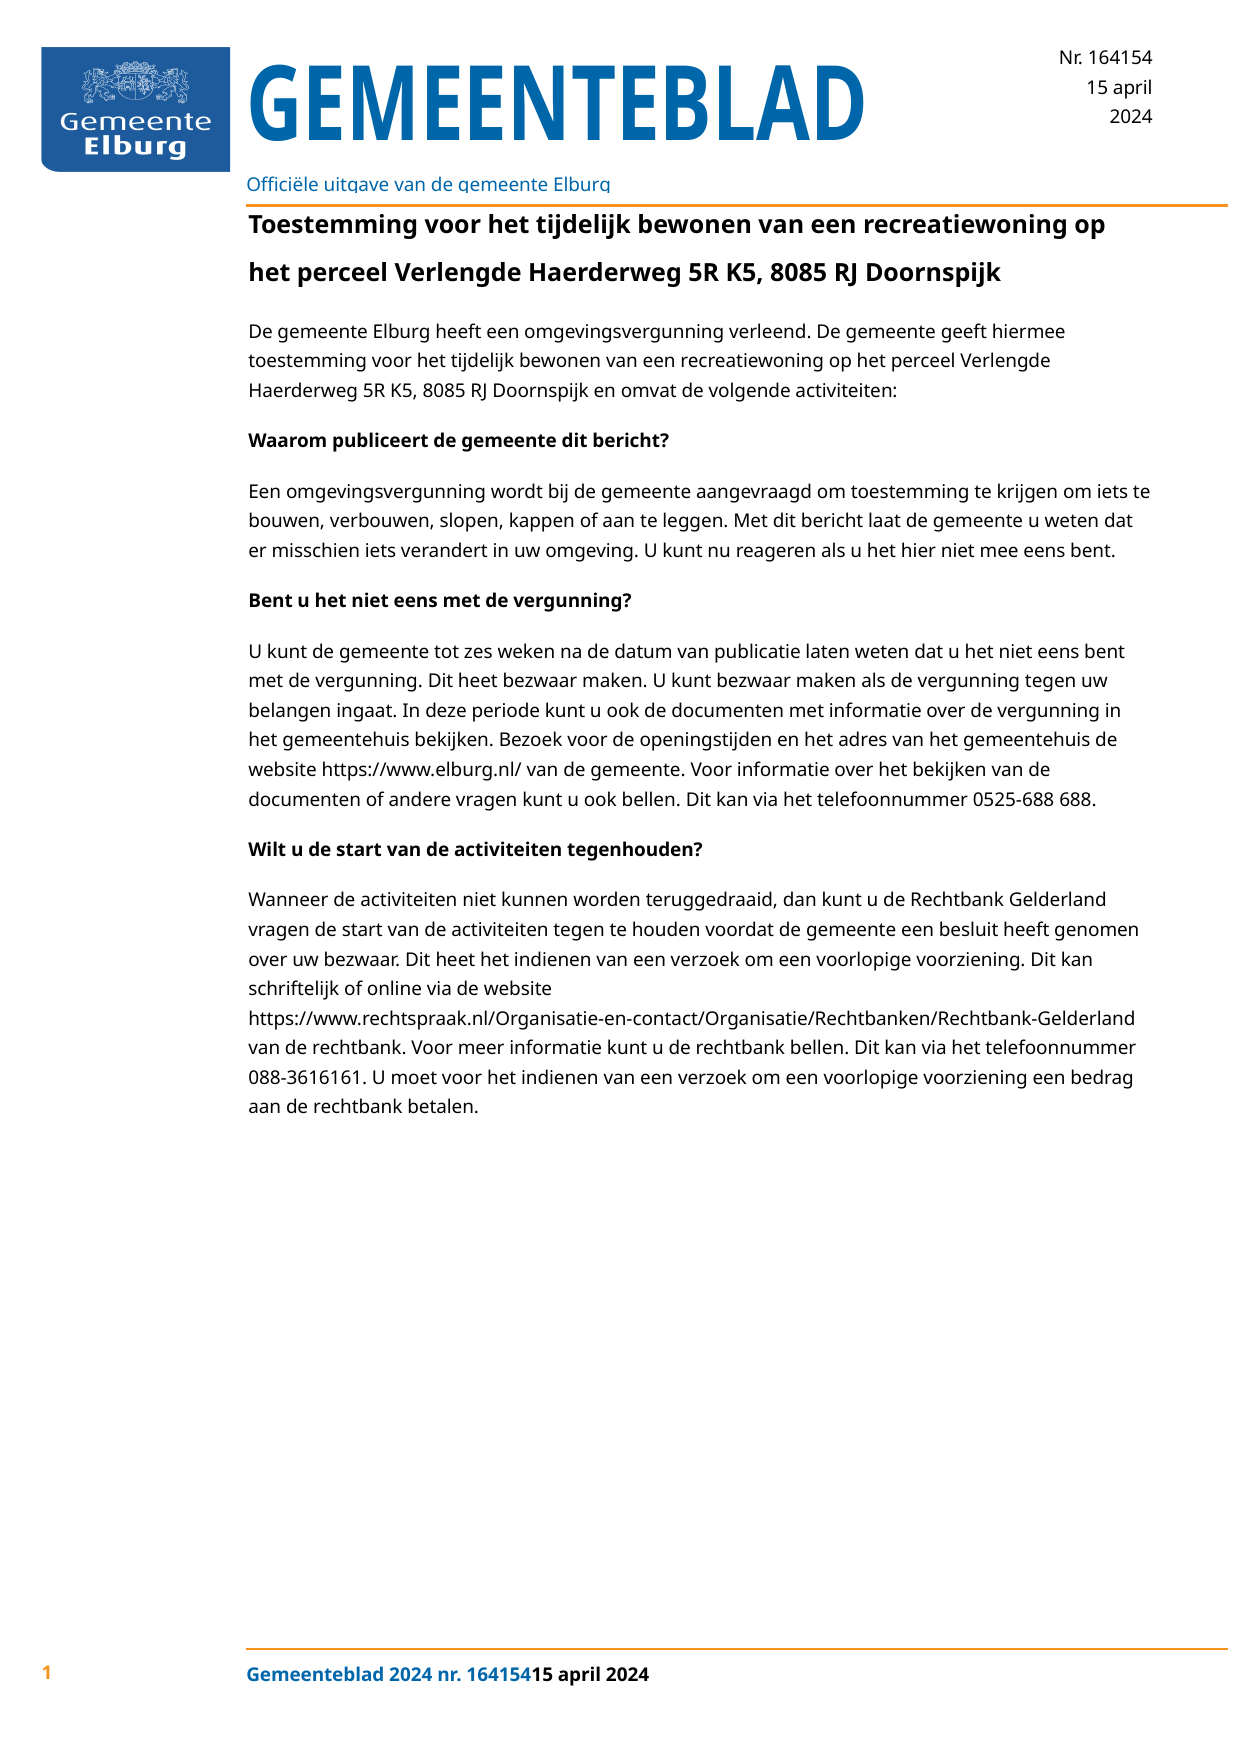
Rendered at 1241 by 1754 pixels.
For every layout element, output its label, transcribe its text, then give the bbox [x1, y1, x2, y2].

text Wilt u de start van de activiteiten tegenhouden? [248, 836, 1152, 862]
text De gemeente Elburg heeft een omgevingsvergunning verleend. De gemeente geeft hiermee toestemming voor het tijdelijk bewonen van een recreatiewoning op het perceel Verlengde Haerderweg 5R K5, 8085 RJ Doornspijk en omvat de volgende activiteiten: [248, 318, 1152, 403]
text U kunt de gemeente tot zes weken na de datum van publicatie laten weten dat u het niet eens bent met de vergunning. Dit heet bezwaar maken. U kunt bezwaar maken als de vergunning tegen uw belangen ingaat. In deze periode kunt u ook de documenten met informatie over de vergunning in het gemeentehuis bekijken. Bezoek voor de openingstijden en het adres van het gemeentehuis de website https://www.elburg.nl/ van de gemeente. Voor informatie over het bekijken van de documenten of andere vragen kunt u ook bellen. Dit kan via het telefoonnummer 0525-688 688. [248, 638, 1152, 812]
text Toestemming voor het tijdelijk bewonen van een recreatiewoning op het perceel Verlengde Haerderweg 5R K5, 8085 RJ Doornspijk [248, 207, 1152, 288]
text Een omgevingsvergunning wordt bij de gemeente aangevraagd om toestemming te krijgen om iets te bouwen, verbouwen, slopen, kappen of aan te leggen. Met dit bericht laat de gemeente u weten dat er misschien iets verandert in uw omgeving. U kunt nu reageren als u het hier niet mee eens bent. [248, 478, 1152, 563]
picture [41, 47, 231, 172]
text Bent u het niet eens met de vergunning? [248, 587, 1152, 613]
text Waarom publiceert de gemeente dit bericht? [248, 427, 1152, 453]
text Wanneer de activiteiten niet kunnen worden teruggedraaid, dan kunt u de Rechtbank Gelderland vragen de start van de activiteiten tegen te houden voordat de gemeente een besluit heeft genomen over uw bezwaar. Dit heet het indienen van een verzoek om een voorlopige voorziening. Dit kan schriftelijk of online via de website https://www.rechtspraak.nl/Organisatie-en-contact/Organisatie/Rechtbanken/Rechtbank-Gelderland van de rechtbank. Voor meer informatie kunt u de rechtbank bellen. Dit kan via het telefoonnummer 088-3616161. U moet voor het indienen van een verzoek om een voorlopige voorziening een bedrag aan de rechtbank betalen. [248, 887, 1152, 1119]
